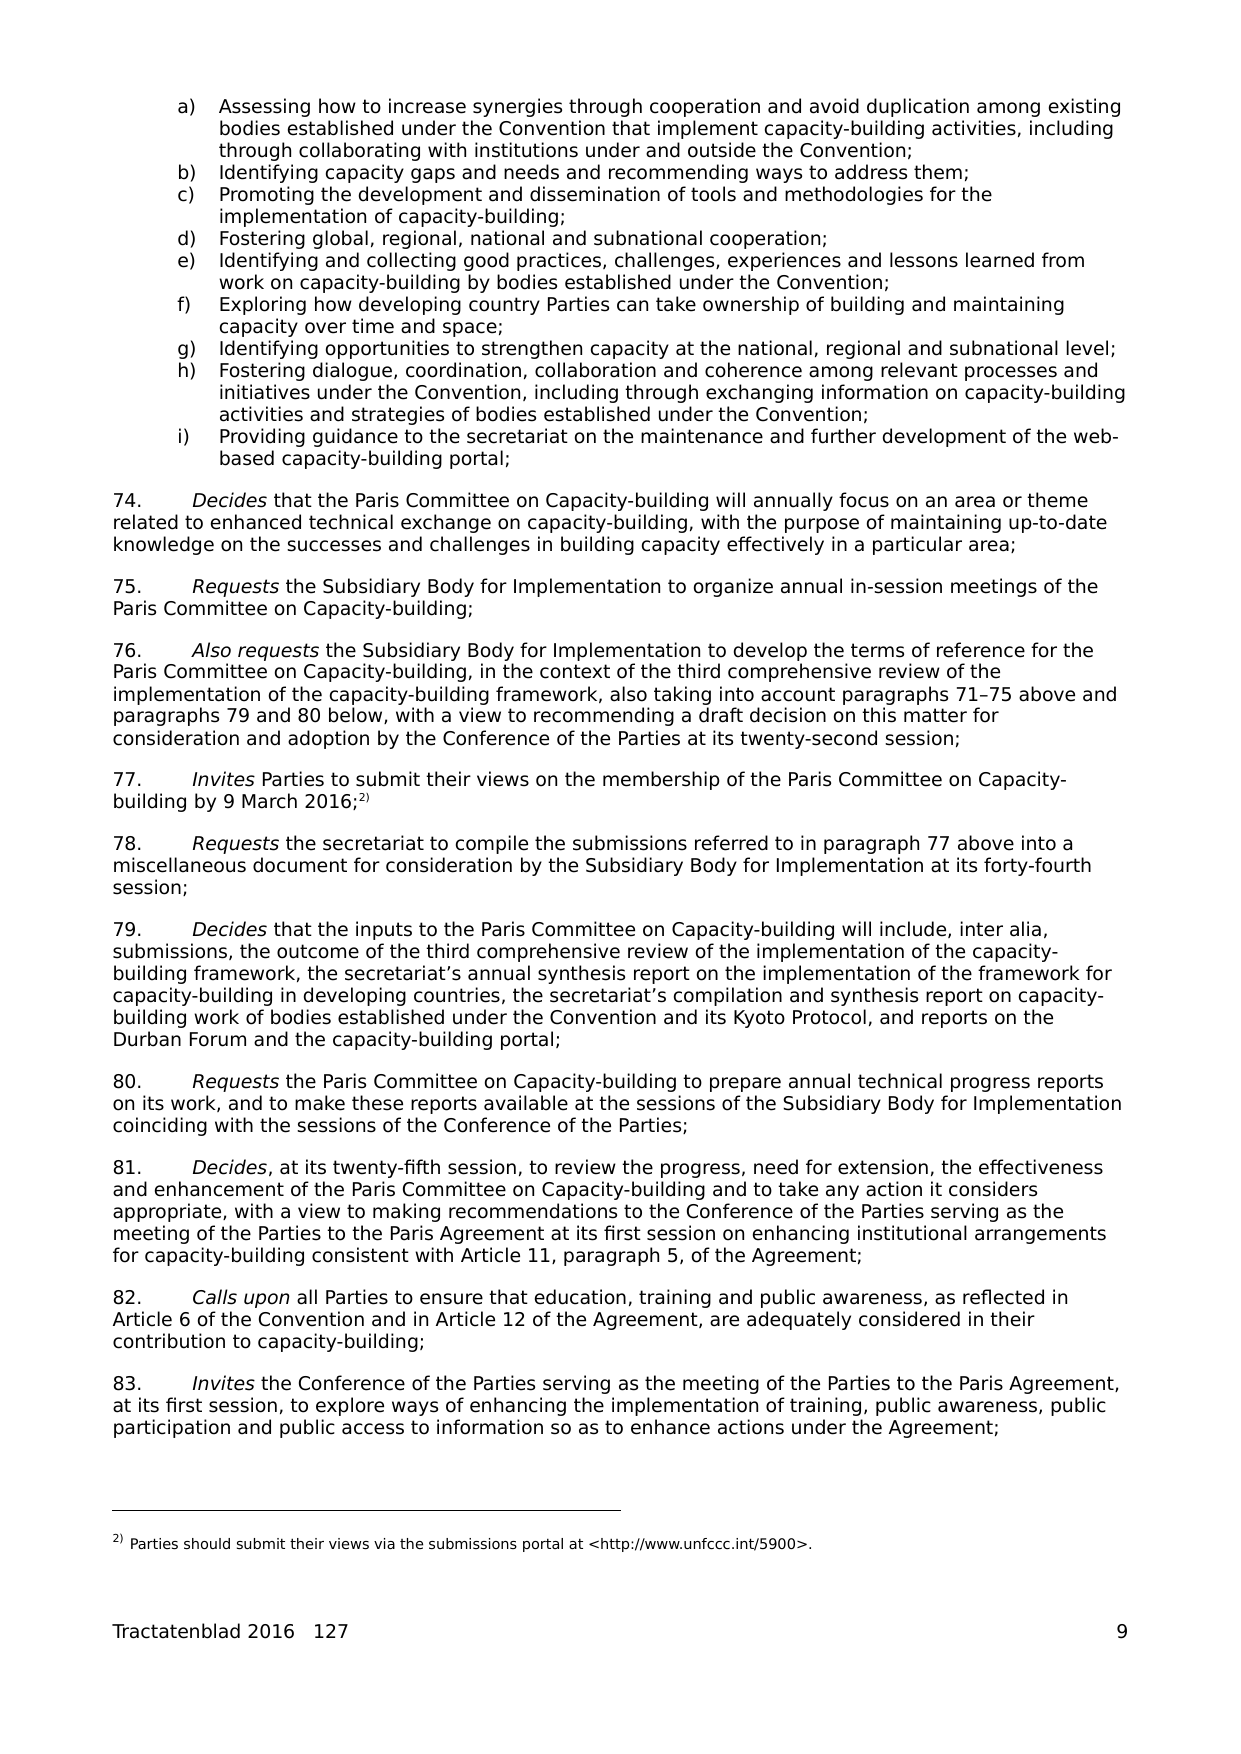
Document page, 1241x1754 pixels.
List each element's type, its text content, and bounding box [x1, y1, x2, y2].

text d) Fostering global, regional, national and subnational cooperation; [177, 228, 1128, 250]
text 81. Decides, at its twenty-fifth session, to review the progress, need for extension, the effectiveness and enhancement of the Paris Committee on Capacity-building and to take any action it considers appropriate, with a view to making recommendations to the Conference of the Parties serving as the meeting of the Parties to the Paris Agreement at its first session on enhancing institutional arrangements for capacity-building consistent with Article 11, paragraph 5, of the Agreement; [112, 1157, 1128, 1267]
text a) Assessing how to increase synergies through cooperation and avoid duplication among existing bodies established under the Convention that implement capacity-building activities, including through collaborating with institutions under and outside the Convention; [177, 96, 1128, 162]
text e) Identifying and collecting good practices, challenges, experiences and lessons learned from work on capacity-building by bodies established under the Convention; [177, 250, 1128, 294]
text 83. Invites the Conference of the Parties serving as the meeting of the Parties to the Paris Agreement, at its first session, to explore ways of enhancing the implementation of training, public awareness, public participation and public access to information so as to enhance actions under the Agreement; [112, 1373, 1128, 1439]
text g) Identifying opportunities to strengthen capacity at the national, regional and subnational level; [177, 338, 1128, 360]
text 75. Requests the Subsidiary Body for Implementation to organize annual in-session meetings of the Paris Committee on Capacity-building; [112, 576, 1128, 619]
text Parties should submit their views via the submissions portal at <http://www.unfccc.int/5900>. [112, 1532, 1128, 1554]
text 77. Invites Parties to submit their views on the membership of the Paris Committee on Capacity-building by 9 March 2016; [112, 769, 1128, 813]
text c) Promoting the development and dissemination of tools and methodologies for the implementation of capacity-building; [177, 184, 1128, 228]
text b) Identifying capacity gaps and needs and recommending ways to address them; [177, 162, 1128, 184]
text i) Providing guidance to the secretariat on the maintenance and further development of the web-based capacity-building portal; [177, 426, 1128, 469]
text 82. Calls upon all Parties to ensure that education, training and public awareness, as reflected in Article 6 of the Convention and in Article 12 of the Agreement, are adequately considered in their contribution to capacity-building; [112, 1287, 1128, 1353]
text 80. Requests the Paris Committee on Capacity-building to prepare annual technical progress reports on its work, and to make these reports available at the sessions of the Subsidiary Body for Implementation coinciding with the sessions of the Conference of the Parties; [112, 1071, 1128, 1137]
text 78. Requests the secretariat to compile the submissions referred to in paragraph 77 above into a miscellaneous document for consideration by the Subsidiary Body for Implementation at its forty-fourth session; [112, 833, 1128, 899]
text 76. Also requests the Subsidiary Body for Implementation to develop the terms of reference for the Paris Committee on Capacity-building, in the context of the third comprehensive review of the implementation of the capacity-building framework, also taking into account paragraphs 71–75 above and paragraphs 79 and 80 below, with a view to recommending a draft decision on this matter for consideration and adoption by the Conference of the Parties at its twenty-second session; [112, 639, 1128, 749]
text 79. Decides that the inputs to the Paris Committee on Capacity-building will include, inter alia, submissions, the outcome of the third comprehensive review of the implementation of the capacity-building framework, the secretariat’s annual synthesis report on the implementation of the framework for capacity-building in developing countries, the secretariat’s compilation and synthesis report on capacity-building work of bodies established under the Convention and its Kyoto Protocol, and reports on the Durban Forum and the capacity-building portal; [112, 919, 1128, 1051]
text h) Fostering dialogue, coordination, collaboration and coherence among relevant processes and initiatives under the Convention, including through exchanging information on capacity-building activities and strategies of bodies established under the Convention; [177, 360, 1128, 426]
text f) Exploring how developing country Parties can take ownership of building and maintaining capacity over time and space; [177, 294, 1128, 338]
text 74. Decides that the Paris Committee on Capacity-building will annually focus on an area or theme related to enhanced technical exchange on capacity-building, with the purpose of maintaining up-to-date knowledge on the successes and challenges in building capacity effectively in a particular area; [112, 489, 1128, 556]
